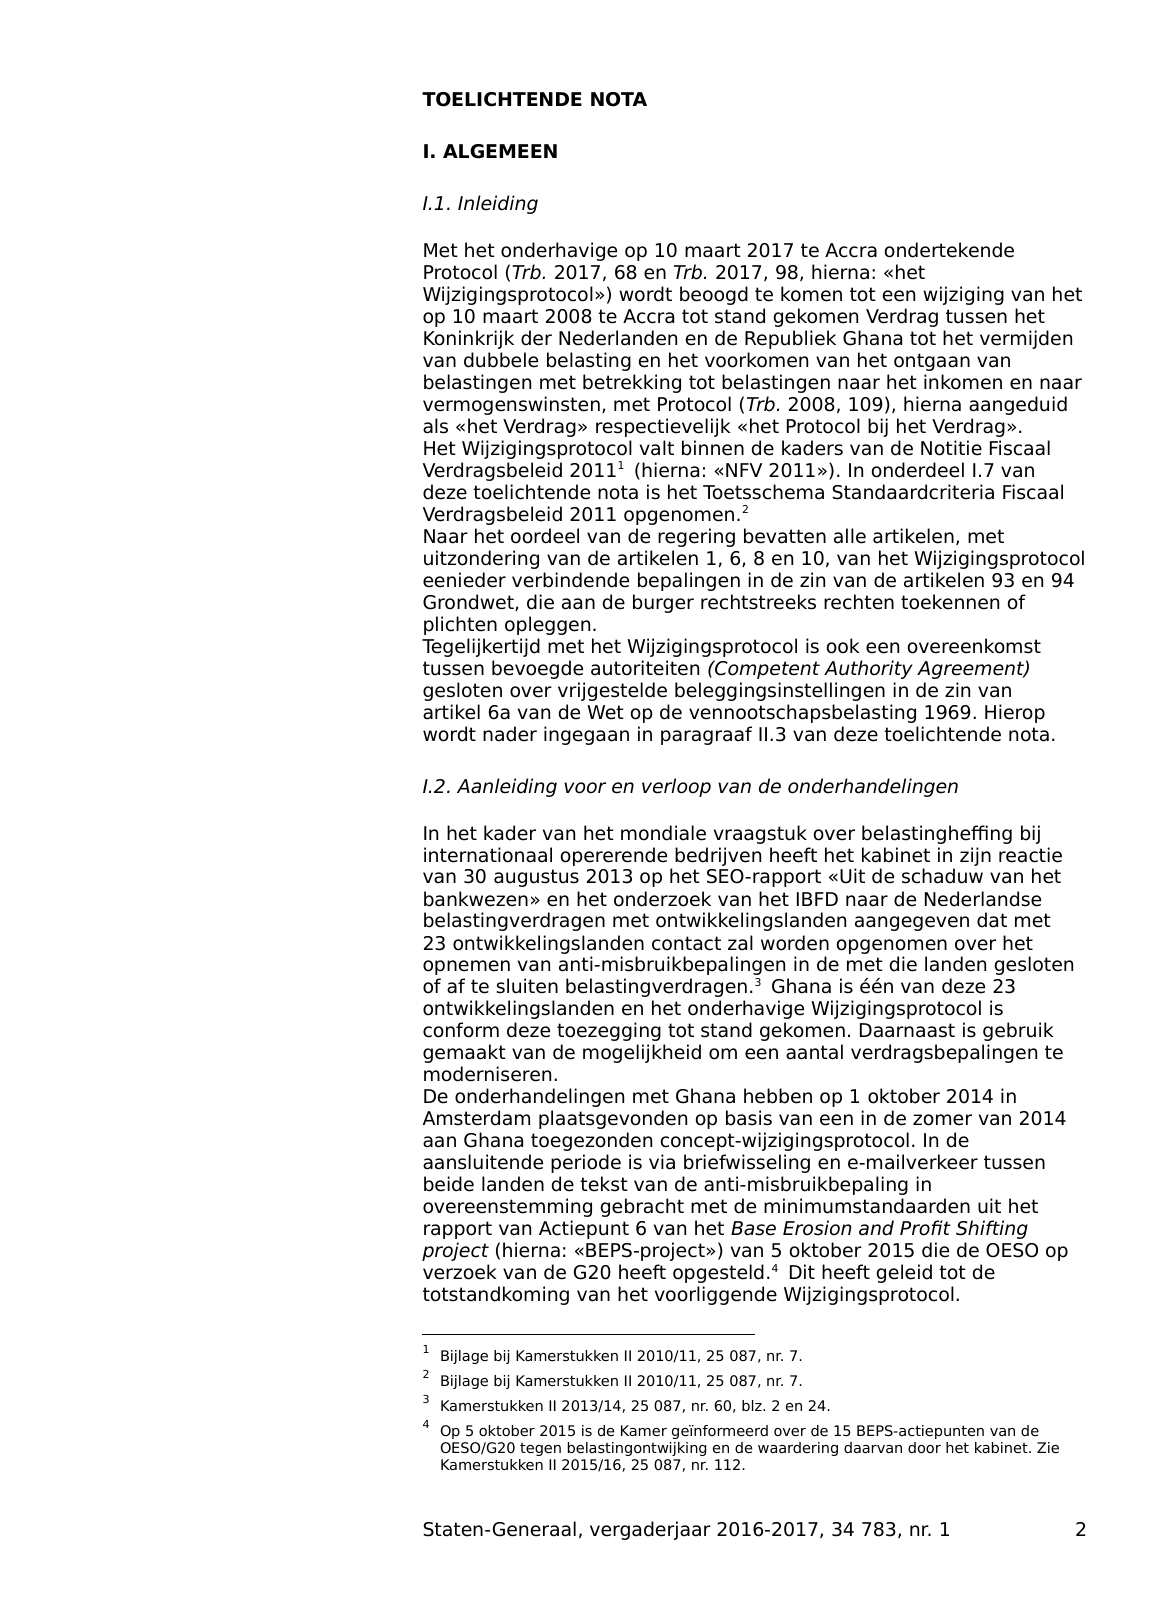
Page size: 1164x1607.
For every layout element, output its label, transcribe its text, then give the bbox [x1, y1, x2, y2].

subtitle I. ALGEMEEN [422, 141, 1087, 163]
text Naar het oordeel van de regering bevatten alle artikelen, met uitzondering van de artikelen 1, 6, 8 en 10, van het Wijzigingsprotocol eenieder verbindende bepalingen in de zin van de artikelen 93 en 94 Grondwet, die aan de burger rechtstreeks rechten toekennen of plichten opleggen. [422, 526, 1087, 636]
subtitle I.2. Aanleiding voor en verloop van de onderhandelingen [422, 776, 1087, 797]
text Tegelijkertijd met het Wijzigingsprotocol is ook een overeenkomst tussen bevoegde autoriteiten (Competent Authority Agreement) gesloten over vrijgestelde beleggingsinstellingen in de zin van artikel 6a van de Wet op de vennootschapsbelasting 1969. Hierop wordt nader ingegaan in paragraaf II.3 van deze toelichtende nota. [422, 636, 1087, 746]
text Met het onderhavige op 10 maart 2017 te Accra ondertekende Protocol (Trb. 2017, 68 en Trb. 2017, 98, hierna: «het Wijzigingsprotocol») wordt beoogd te komen tot een wijziging van het op 10 maart 2008 te Accra tot stand gekomen Verdrag tussen het Koninkrijk der Nederlanden en de Republiek Ghana tot het vermijden van dubbele belasting en het voorkomen van het ontgaan van belastingen met betrekking tot belastingen naar het inkomen en naar vermogenswinsten, met Protocol (Trb. 2008, 109), hierna aangeduid als «het Verdrag» respectievelijk «het Protocol bij het Verdrag». [422, 240, 1087, 438]
text Op 5 oktober 2015 is de Kamer geïnformeerd over de 15 BEPS-actiepunten van de OESO/G20 tegen belastingontwijking en de waardering daarvan door het kabinet. Zie Kamerstukken II 2015/16, 25 087, nr. 112. [422, 1418, 1087, 1474]
text Het Wijzigingsprotocol valt binnen de kaders van de Notitie Fiscaal Verdragsbeleid 2011 (hierna: «NFV 2011»). In onderdeel I.7 van deze toelichtende nota is het Toetsschema Standaardcriteria Fiscaal Verdragsbeleid 2011 opgenomen. [422, 438, 1087, 526]
subtitle TOELICHTENDE NOTA [422, 89, 1087, 111]
text Bijlage bij Kamerstukken II 2010/11, 25 087, nr. 7. [422, 1343, 1087, 1366]
subtitle I.1. Inleiding [422, 193, 1087, 215]
text In het kader van het mondiale vraagstuk over belastingheffing bij internationaal opererende bedrijven heeft het kabinet in zijn reactie van 30 augustus 2013 op het SEO-rapport «Uit de schaduw van het bankwezen» en het onderzoek van het IBFD naar de Nederlandse belastingverdragen met ontwikkelingslanden aangegeven dat met 23 ontwikkelingslanden contact zal worden opgenomen over het opnemen van anti-misbruikbepalingen in de met die landen gesloten of af te sluiten belastingverdragen. Ghana is één van deze 23 ontwikkelingslanden en het onderhavige Wijzigingsprotocol is conform deze toezegging tot stand gekomen. Daarnaast is gebruik gemaakt van de mogelijkheid om een aantal verdragsbepalingen te moderniseren. [422, 822, 1087, 1086]
text De onderhandelingen met Ghana hebben op 1 oktober 2014 in Amsterdam plaatsgevonden op basis van een in de zomer van 2014 aan Ghana toegezonden concept-wijzigingsprotocol. In de aansluitende periode is via briefwisseling en e-mailverkeer tussen beide landen de tekst van de anti-misbruikbepaling in overeenstemming gebracht met de minimumstandaarden uit het rapport van Actiepunt 6 van het Base Erosion and Profit Shifting project (hierna: «BEPS-project») van 5 oktober 2015 die de OESO op verzoek van de G20 heeft opgesteld. Dit heeft geleid tot de totstandkoming van het voorliggende Wijzigingsprotocol. [422, 1086, 1087, 1306]
text Kamerstukken II 2013/14, 25 087, nr. 60, blz. 2 en 24. [422, 1393, 1087, 1416]
text Bijlage bij Kamerstukken II 2010/11, 25 087, nr. 7. [422, 1368, 1087, 1391]
